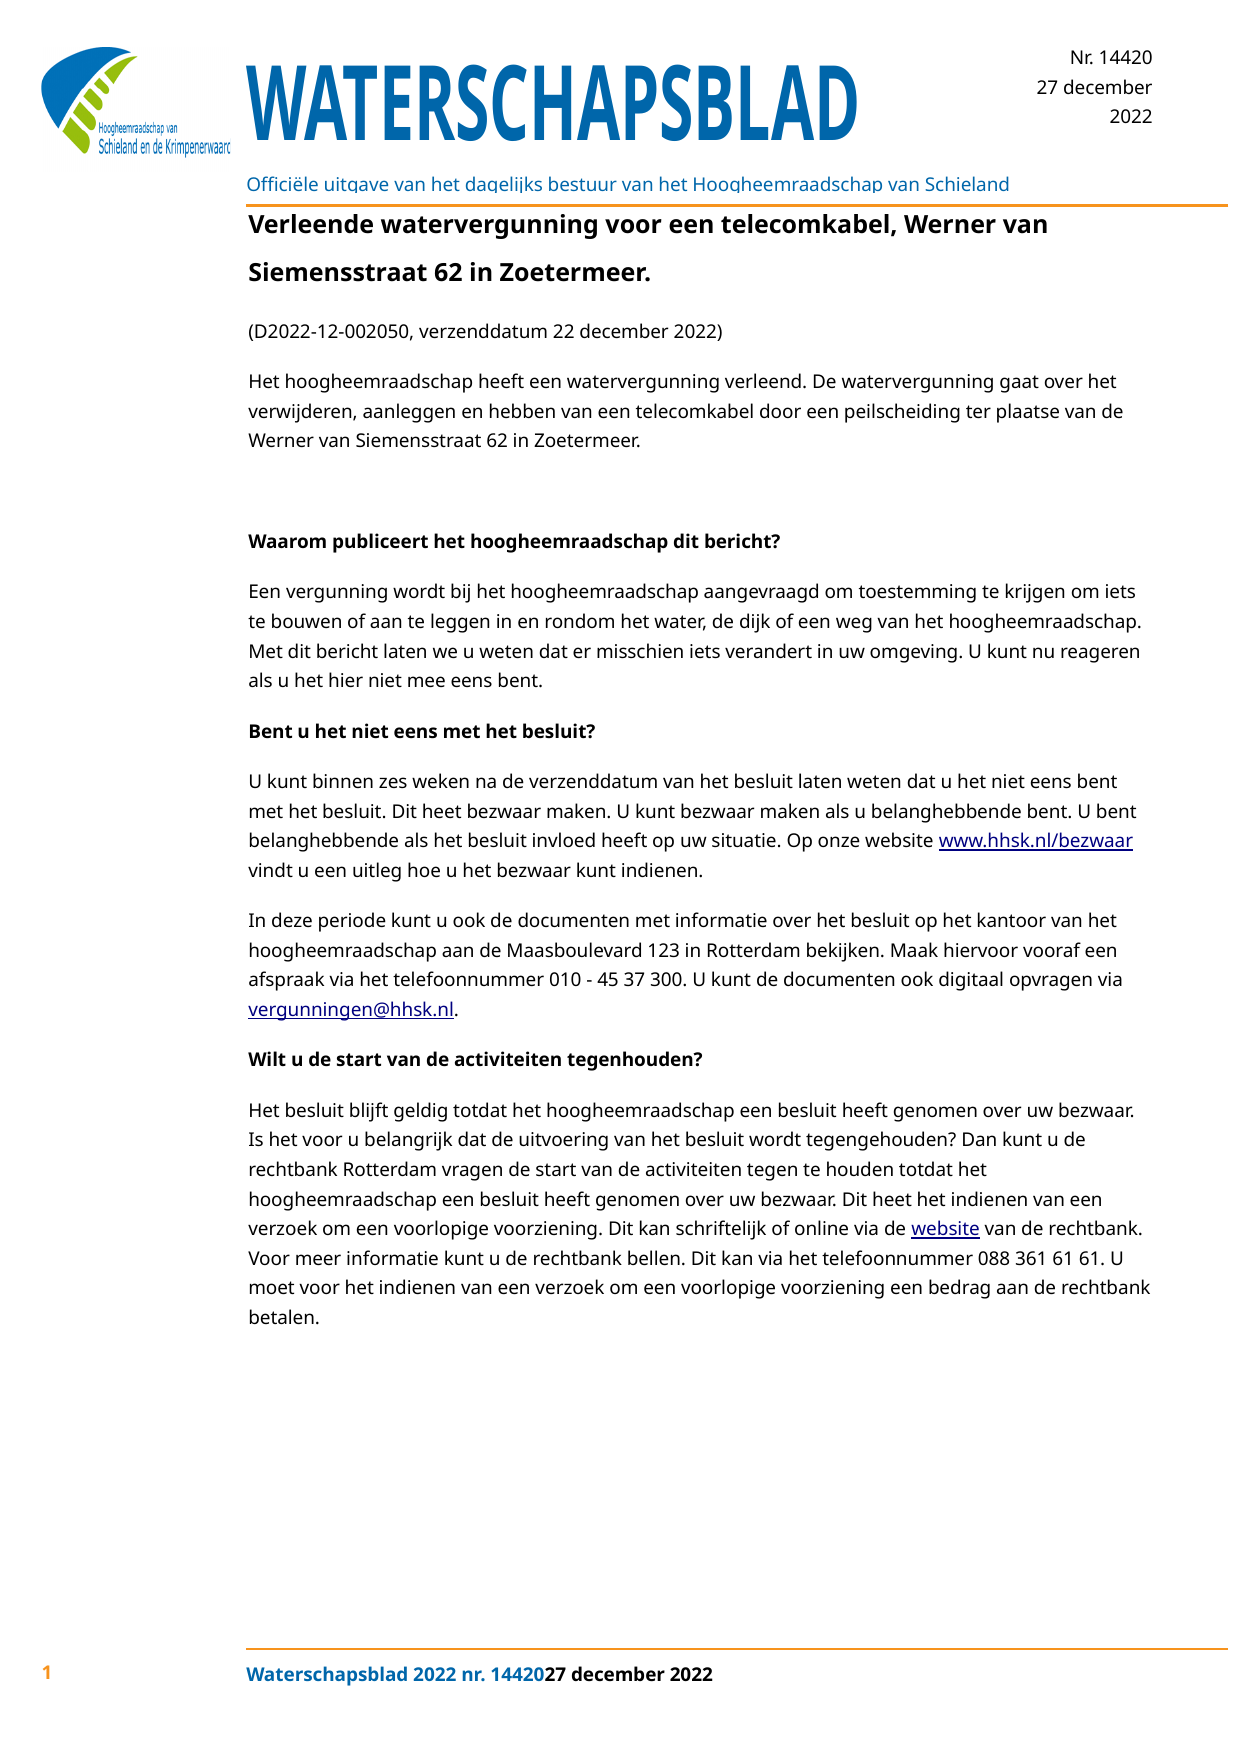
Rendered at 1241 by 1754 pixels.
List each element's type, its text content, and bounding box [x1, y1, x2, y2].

text Het besluit blijft geldig totdat het hoogheemraadschap een besluit heeft genomen over uw bezwaar. Is het voor u belangrijk dat de uitvoering van het besluit wordt tegengehouden? Dan kunt u de rechtbank Rotterdam vragen de start van de activiteiten tegen te houden totdat het hoogheemraadschap een besluit heeft genomen over uw bezwaar. Dit heet het indienen van een verzoek om een voorlopige voorziening. Dit kan schriftelijk of online via de website van de rechtbank. Voor meer informatie kunt u de rechtbank bellen. Dit kan via het telefoonnummer 088 361 61 61. U moet voor het indienen van een verzoek om een voorlopige voorziening een bedrag aan de rechtbank betalen. [248, 1097, 1152, 1330]
text U kunt binnen zes weken na de verzenddatum van het besluit laten weten dat u het niet eens bent met het besluit. Dit heet bezwaar maken. U kunt bezwaar maken als u belanghebbende bent. U bent belanghebbende als het besluit invloed heeft op uw situatie. Op onze website www.hhsk.nl/bezwaar vindt u een uitleg hoe u het bezwaar kunt indienen. [248, 768, 1152, 883]
text (D2022-12-002050, verzenddatum 22 december 2022) [248, 318, 1152, 344]
text Het hoogheemraadschap heeft een watervergunning verleend. De watervergunning gaat over het verwijderen, aanleggen en hebben van een telecomkabel door een peilscheiding ter plaatse van de Werner van Siemensstraat 62 in Zoetermeer. [248, 368, 1152, 453]
text Wilt u de start van de activiteiten tegenhouden? [248, 1047, 1152, 1072]
text Bent u het niet eens met het besluit? [248, 718, 1152, 744]
text Een vergunning wordt bij het hoogheemraadschap aangevraagd om toestemming te krijgen om iets te bouwen of aan te leggen in en rondom het water, de dijk of een weg van het hoogheemraadschap. Met dit bericht laten we u weten dat er misschien iets verandert in uw omgeving. U kunt nu reageren als u het hier niet mee eens bent. [248, 579, 1152, 693]
text Waarom publiceert het hoogheemraadschap dit bericht? [248, 528, 1152, 554]
text In deze periode kunt u ook de documenten met informatie over het besluit op het kantoor van het hoogheemraadschap aan de Maasboulevard 123 in Rotterdam bekijken. Maak hiervoor vooraf een afspraak via het telefoonnummer 010 - 45 37 300. U kunt de documenten ook digitaal opvragen via vergunningen@hhsk.nl. [248, 907, 1152, 1022]
picture [41, 47, 231, 172]
text Verleende watervergunning voor een telecomkabel, Werner van Siemensstraat 62 in Zoetermeer. [248, 207, 1152, 288]
